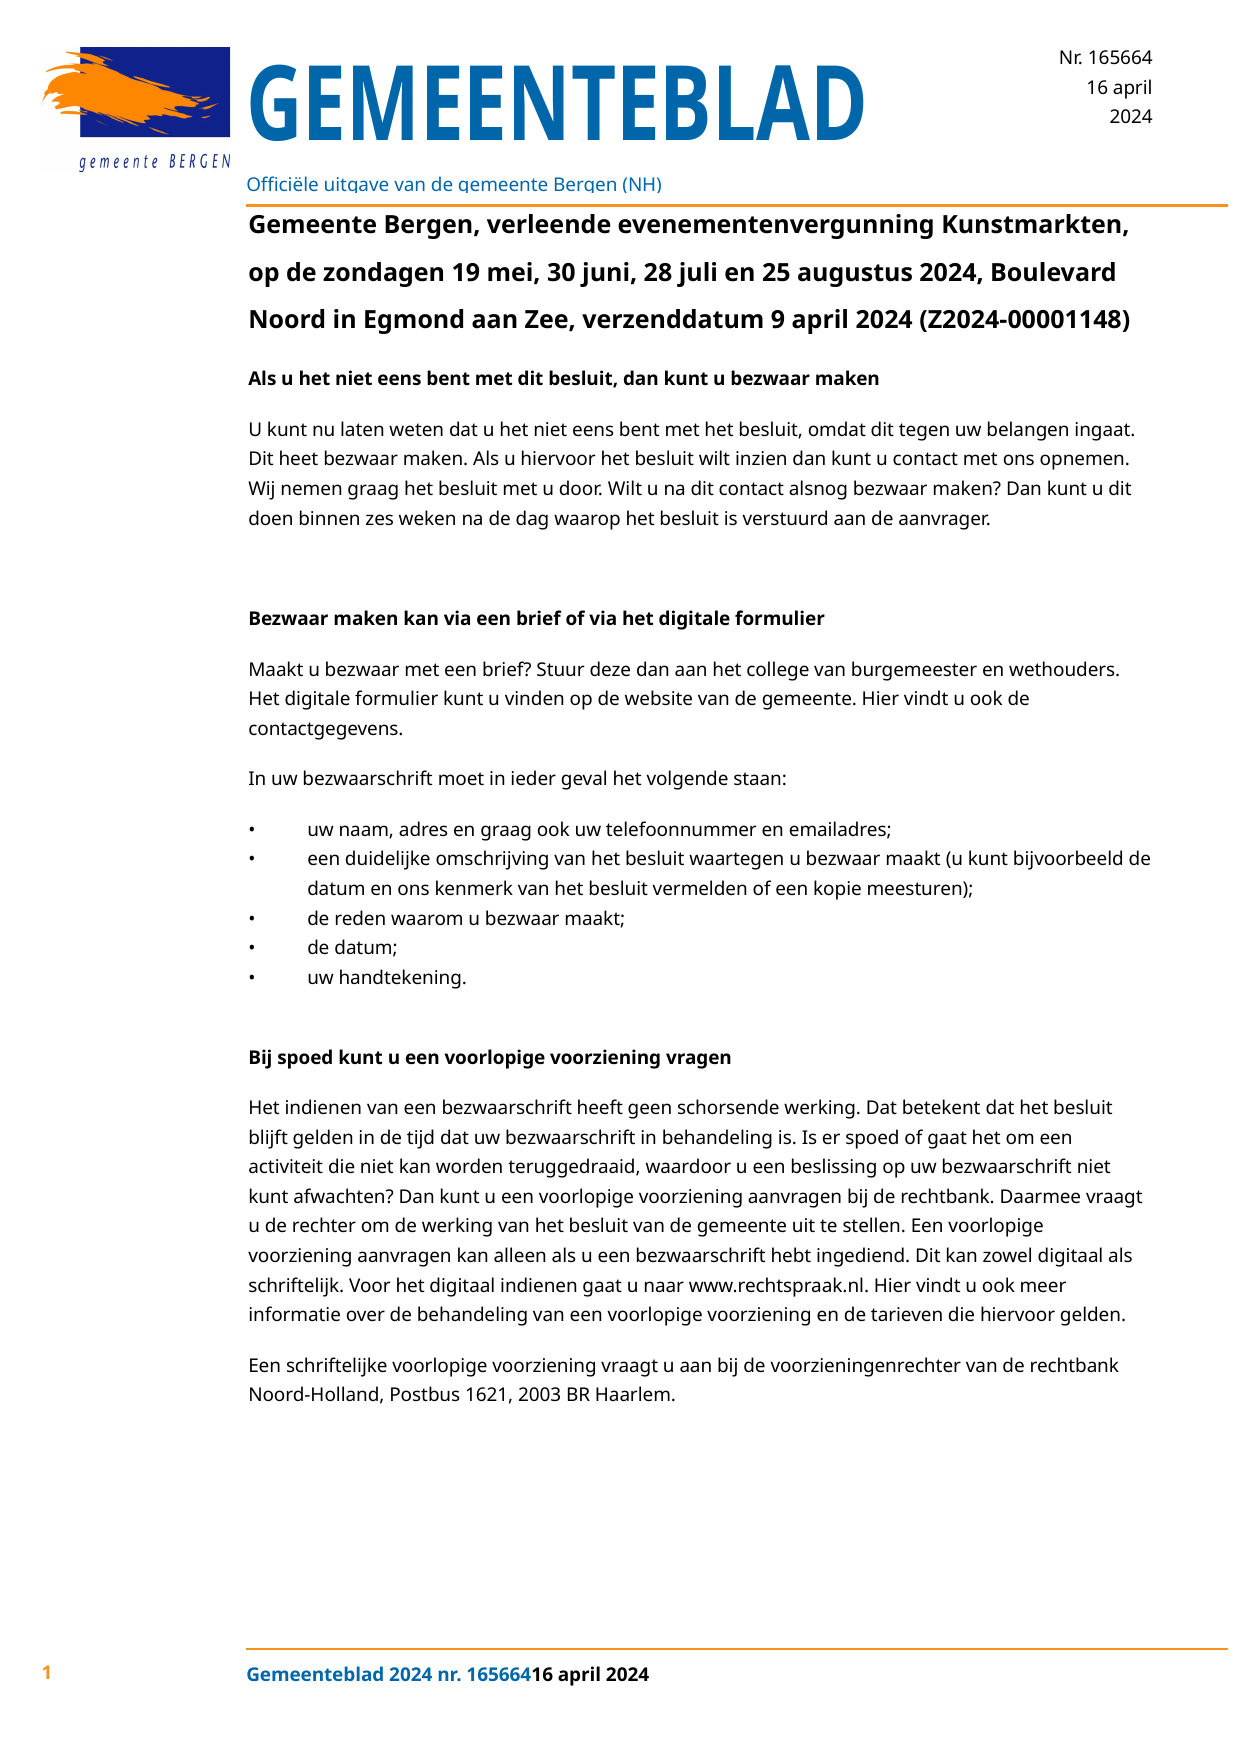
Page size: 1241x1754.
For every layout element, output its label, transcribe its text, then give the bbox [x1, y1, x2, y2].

list de datum; [248, 934, 1152, 960]
list uw naam, adres en graag ook uw telefoonnummer en emailadres; [248, 816, 1152, 842]
text Het indienen van een bezwaarschrift heeft geen schorsende werking. Dat betekent dat het besluit blijft gelden in de tijd dat uw bezwaarschrift in behandeling is. Is er spoed of gaat het om een activiteit die niet kan worden teruggedraaid, waardoor u een beslissing op uw bezwaarschrift niet kunt afwachten? Dan kunt u een voorlopige voorziening aanvragen bij de rechtbank. Daarmee vraagt u de rechter om de werking van het besluit van de gemeente uit te stellen. Een voorlopige voorziening aanvragen kan alleen als u een bezwaarschrift hebt ingediend. Dit kan zowel digitaal als schriftelijk. Voor het digitaal indienen gaat u naar www.rechtspraak.nl. Hier vindt u ook meer informatie over de behandeling van een voorlopige voorziening en de tarieven die hiervoor gelden. [248, 1094, 1152, 1327]
text Maakt u bezwaar met een brief? Stuur deze dan aan het college van burgemeester en wethouders. Het digitale formulier kunt u vinden op de website van de gemeente. Hier vindt u ook de contactgegevens. [248, 656, 1152, 741]
text Bezwaar maken kan via een brief of via het digitale formulier [248, 606, 1152, 631]
text Bij spoed kunt u een voorlopige voorziening vragen [248, 1044, 1152, 1069]
text Gemeente Bergen, verleende evenementenvergunning Kunstmarkten, op de zondagen 19 mei, 30 juni, 28 juli en 25 augustus 2024, Boulevard Noord in Egmond aan Zee, verzenddatum 9 april 2024 (Z2024-00001148) [248, 207, 1152, 336]
text In uw bezwaarschrift moet in ieder geval het volgende staan: [248, 766, 1152, 791]
list de reden waarom u bezwaar maakt; [248, 905, 1152, 930]
list een duidelijke omschrijving van het besluit waartegen u bezwaar maakt (u kunt bijvoorbeeld de datum en ons kenmerk van het besluit vermelden of een kopie meesturen); [248, 846, 1152, 901]
text Een schriftelijke voorlopige voorziening vraagt u aan bij de voorzieningenrechter van de rechtbank Noord-Holland, Postbus 1621, 2003 BR Haarlem. [248, 1352, 1152, 1407]
text Als u het niet eens bent met dit besluit, dan kunt u bezwaar maken [248, 366, 1152, 391]
text U kunt nu laten weten dat u het niet eens bent met het besluit, omdat dit tegen uw belangen ingaat. Dit heet bezwaar maken. Als u hiervoor het besluit wilt inzien dan kunt u contact met ons opnemen. Wij nemen graag het besluit met u door. Wilt u na dit contact alsnog bezwaar maken? Dan kunt u dit doen binnen zes weken na de dag waarop het besluit is verstuurd aan de aanvrager. [248, 416, 1152, 530]
list uw handtekening. [248, 964, 1152, 989]
picture [41, 47, 231, 172]
